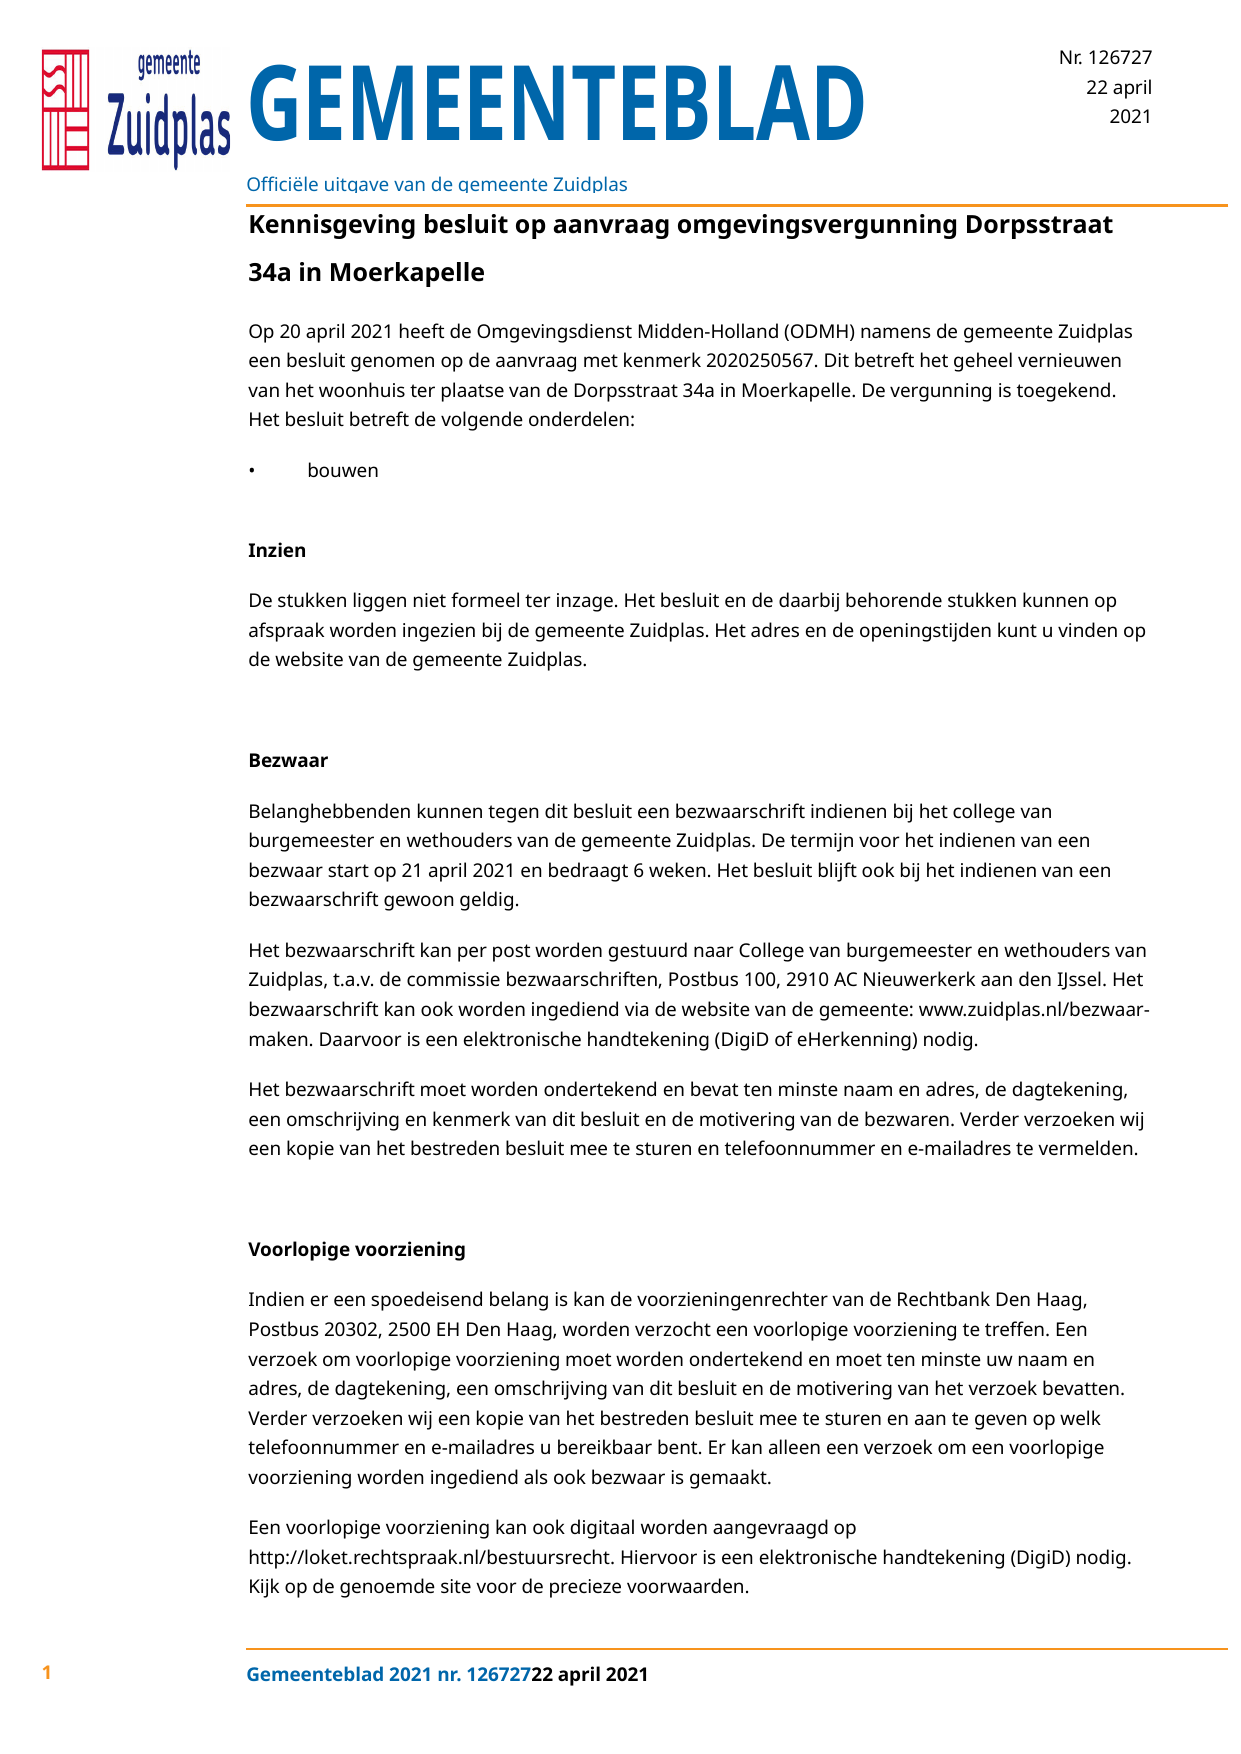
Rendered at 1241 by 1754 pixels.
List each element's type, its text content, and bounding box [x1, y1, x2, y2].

text Indien er een spoedeisend belang is kan de voorzieningenrechter van de Rechtbank Den Haag, Postbus 20302, 2500 EH Den Haag, worden verzocht een voorlopige voorziening te treffen. Een verzoek om voorlopige voorziening moet worden ondertekend en moet ten minste uw naam en adres, de dagtekening, een omschrijving van dit besluit en de motivering van het verzoek bevatten. Verder verzoeken wij een kopie van het bestreden besluit mee te sturen en aan te geven op welk telefoonnummer en e-mailadres u bereikbaar bent. Er kan alleen een verzoek om een voorlopige voorziening worden ingediend als ook bezwaar is gemaakt. [248, 1287, 1152, 1490]
text Belanghebbenden kunnen tegen dit besluit een bezwaarschrift indienen bij het college van burgemeester en wethouders van de gemeente Zuidplas. De termijn voor het indienen van een bezwaar start op 21 april 2021 en bedraagt 6 weken. Het besluit blijft ook bij het indienen van een bezwaarschrift gewoon geldig. [248, 798, 1152, 912]
text Een voorlopige voorziening kan ook digitaal worden aangevraagd op http://loket.rechtspraak.nl/bestuursrecht. Hiervoor is een elektronische handtekening (DigiD) nodig. Kijk op de genoemde site voor de precieze voorwaarden. [248, 1514, 1152, 1599]
text Voorlopige voorziening [248, 1236, 1152, 1262]
text Het bezwaarschrift moet worden ondertekend en bevat ten minste naam en adres, de dagtekening, een omschrijving en kenmerk van dit besluit en de motivering van de bezwaren. Verder verzoeken wij een kopie van het bestreden besluit mee te sturen en telefoonnummer en e-mailadres te vermelden. [248, 1076, 1152, 1161]
text Het bezwaarschrift kan per post worden gestuurd naar College van burgemeester en wethouders van Zuidplas, t.a.v. de commissie bezwaarschriften, Postbus 100, 2910 AC Nieuwerkerk aan den IJssel. Het bezwaarschrift kan ook worden ingediend via de website van de gemeente: www.zuidplas.nl/bezwaar-maken. Daarvoor is een elektronische handtekening (DigiD of eHerkenning) nodig. [248, 937, 1152, 1052]
text Bezwaar [248, 747, 1152, 773]
text Op 20 april 2021 heeft de Omgevingsdienst Midden-Holland (ODMH) namens de gemeente Zuidplas een besluit genomen op de aanvraag met kenmerk 2020250567. Dit betreft het geheel vernieuwen van het woonhuis ter plaatse van de Dorpsstraat 34a in Moerkapelle. De vergunning is toegekend. Het besluit betreft de volgende onderdelen: [248, 318, 1152, 432]
text De stukken liggen niet formeel ter inzage. Het besluit en de daarbij behorende stukken kunnen op afspraak worden ingezien bij de gemeente Zuidplas. Het adres en de openingstijden kunt u vinden op de website van de gemeente Zuidplas. [248, 587, 1152, 672]
text Inzien [248, 537, 1152, 563]
picture [41, 47, 231, 172]
text Kennisgeving besluit op aanvraag omgevingsvergunning Dorpsstraat 34a in Moerkapelle [248, 207, 1152, 288]
list bouwen [248, 457, 1152, 483]
